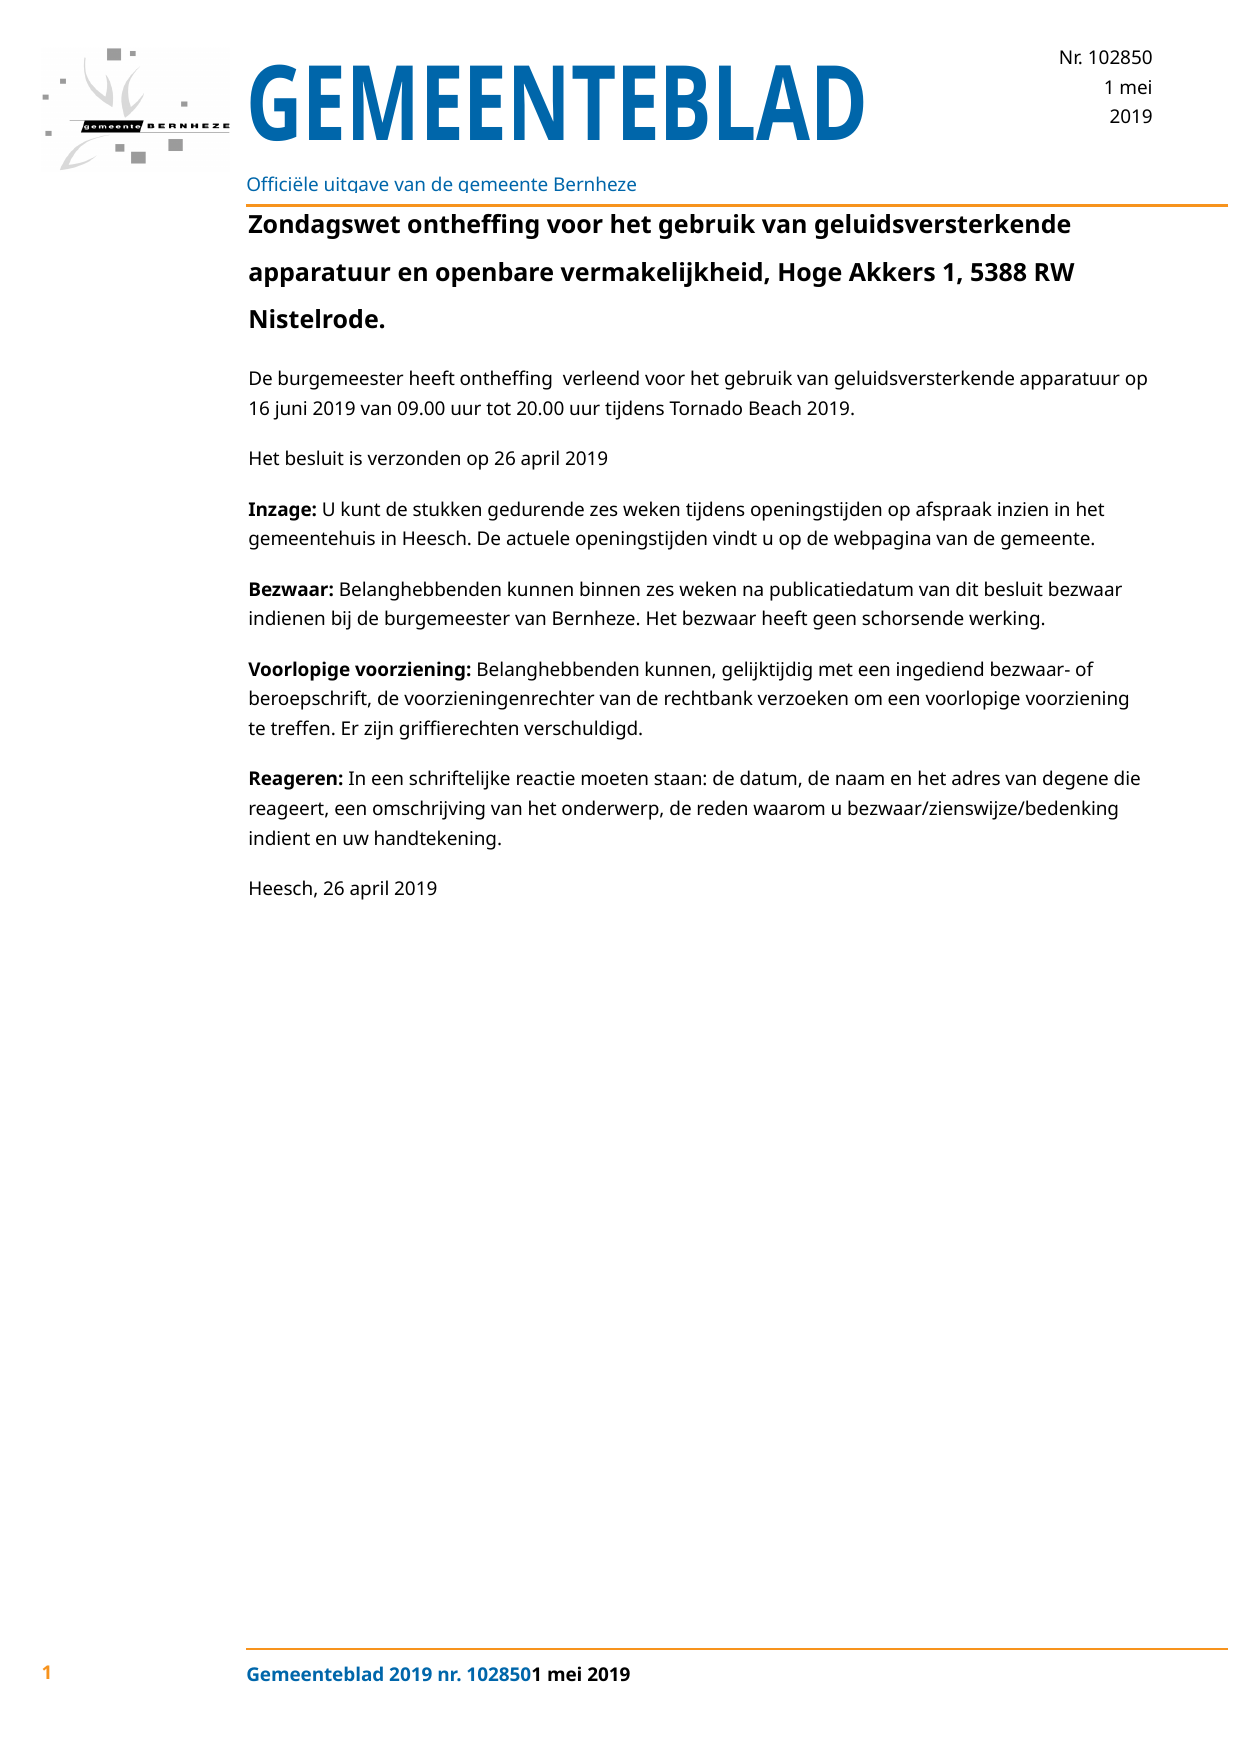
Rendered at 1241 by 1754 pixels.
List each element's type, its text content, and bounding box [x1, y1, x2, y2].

text Inzage: U kunt de stukken gedurende zes weken tijdens openingstijden op afspraak inzien in het gemeentehuis in Heesch. De actuele openingstijden vindt u op de webpagina van de gemeente. [248, 496, 1152, 551]
text Het besluit is verzonden op 26 april 2019 [248, 446, 1152, 471]
text Voorlopige voorziening: Belanghebbenden kunnen, gelijktijdig met een ingediend bezwaar- of beroepschrift, de voorzieningenrechter van de rechtbank verzoeken om een voorlopige voorziening te treffen. Er zijn griffierechten verschuldigd. [248, 656, 1152, 741]
text Heesch, 26 april 2019 [248, 875, 1152, 901]
text Zondagswet ontheffing voor het gebruik van geluidsversterkende apparatuur en openbare vermakelijkheid, Hoge Akkers 1, 5388 RW Nistelrode. [248, 207, 1152, 336]
text Bezwaar: Belanghebbenden kunnen binnen zes weken na publicatiedatum van dit besluit bezwaar indienen bij de burgemeester van Bernheze. Het bezwaar heeft geen schorsende werking. [248, 576, 1152, 631]
picture [41, 47, 231, 172]
text De burgemeester heeft ontheffing verleend voor het gebruik van geluidsversterkende apparatuur op 16 juni 2019 van 09.00 uur tot 20.00 uur tijdens Tornado Beach 2019. [248, 366, 1152, 421]
text Reageren: In een schriftelijke reactie moeten staan: de datum, de naam en het adres van degene die reageert, een omschrijving van het onderwerp, de reden waarom u bezwaar/zienswijze/bedenking indient en uw handtekening. [248, 766, 1152, 850]
